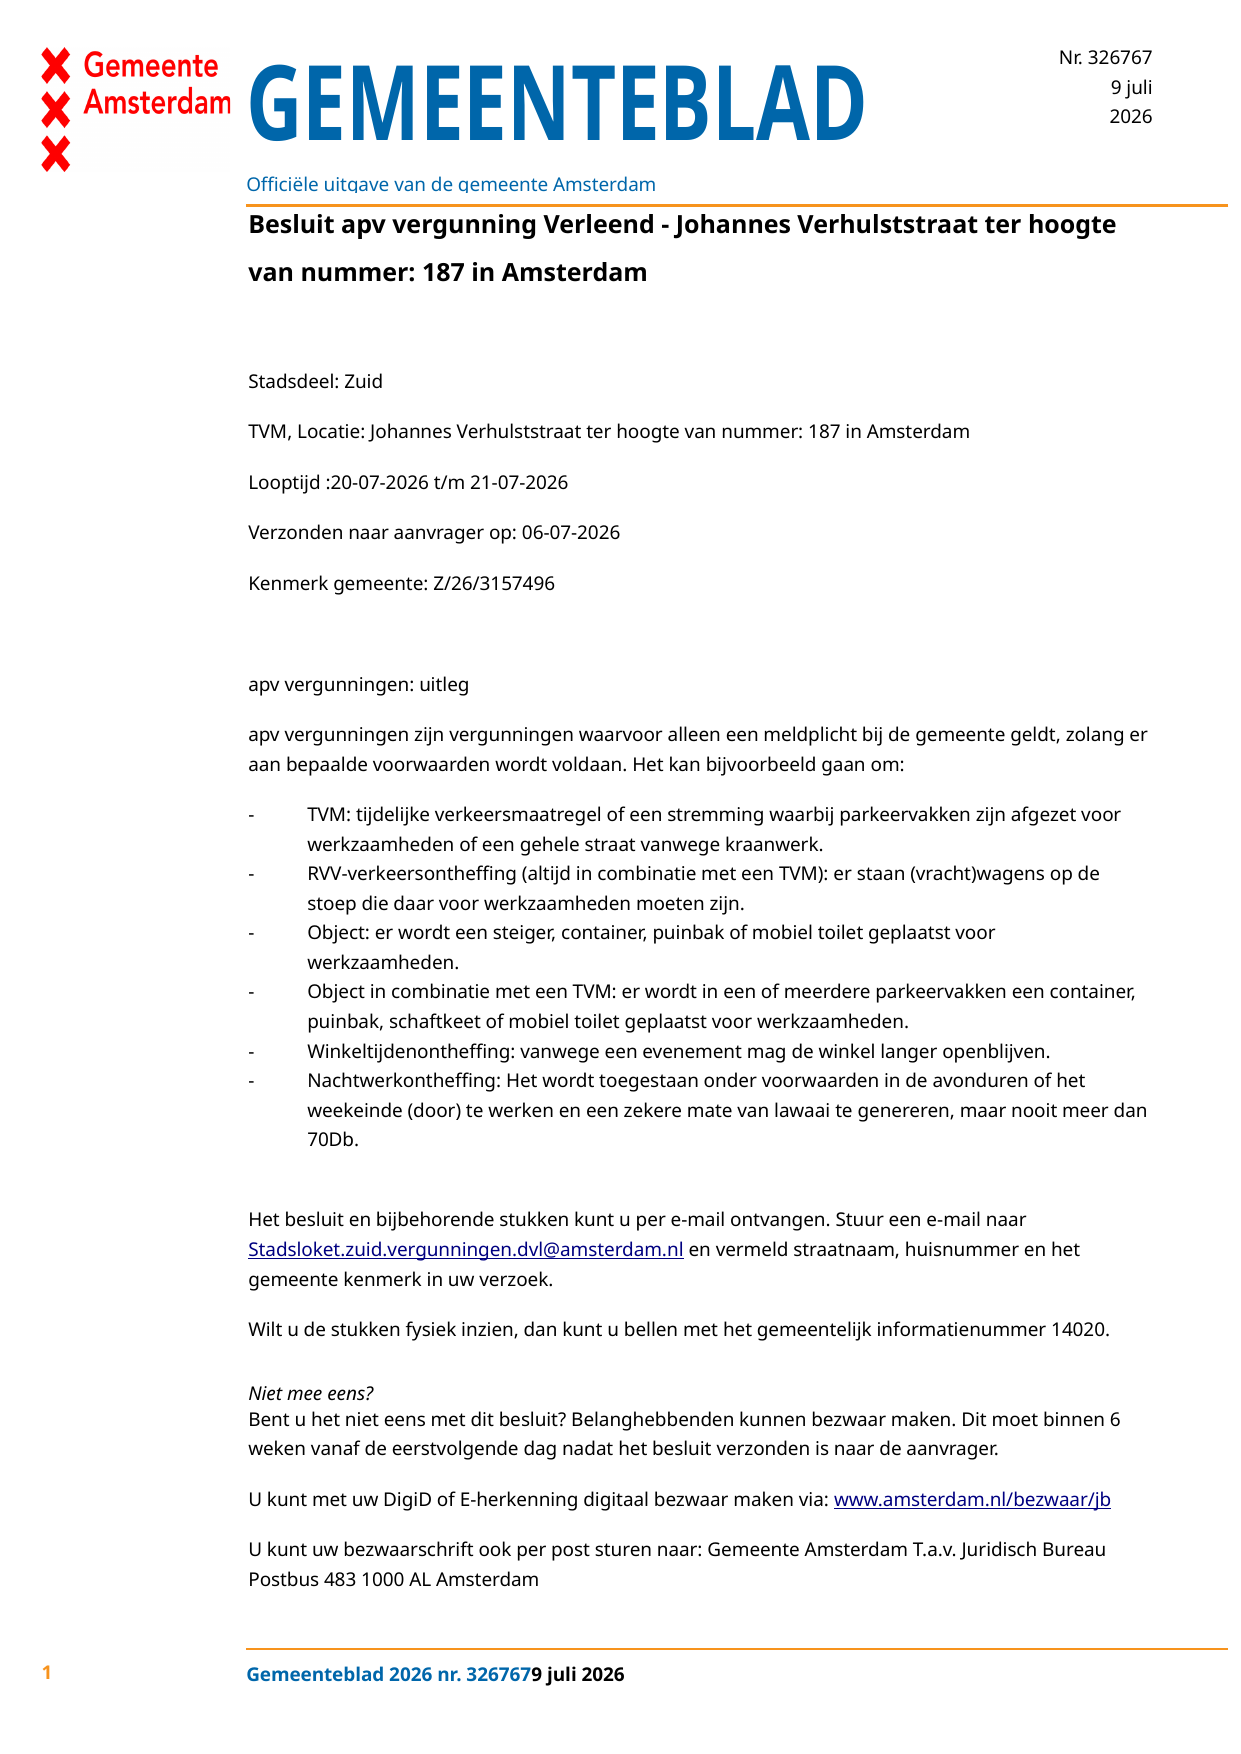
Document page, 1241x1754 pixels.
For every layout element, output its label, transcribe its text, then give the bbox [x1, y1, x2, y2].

text U kunt uw bezwaarschrift ook per post sturen naar: Gemeente Amsterdam T.a.v. Juridisch Bureau Postbus 483 1000 AL Amsterdam [248, 1536, 1152, 1592]
text Niet mee eens? [248, 1380, 1152, 1406]
text Kenmerk gemeente: Z/26/3157496 [248, 570, 1152, 596]
picture [41, 47, 231, 172]
list Object in combinatie met een TVM: er wordt in een of meerdere parkeervakken een container, puinbak, schaftkeet of mobiel toilet geplaatst voor werkzaamheden. [248, 979, 1152, 1034]
text TVM, Locatie: Johannes Verhulststraat ter hoogte van nummer: 187 in Amsterdam [248, 419, 1152, 444]
text Het besluit en bijbehorende stukken kunt u per e-mail ontvangen. Stuur een e-mail naar Stadsloket.zuid.vergunningen.dvl@amsterdam.nl en vermeld straatnaam, huisnummer en het gemeente kenmerk in uw verzoek. [248, 1207, 1152, 1292]
list Nachtwerkontheffing: Het wordt toegestaan onder voorwaarden in de avonduren of het weekeinde (door) te werken en een zekere mate van lawaai te genereren, maar nooit meer dan 70Db. [248, 1067, 1152, 1152]
text U kunt met uw DigiD of E-herkenning digitaal bezwaar maken via: www.amsterdam.nl/bezwaar/jb [248, 1486, 1152, 1512]
list RVV-verkeersontheffing (altijd in combinatie met een TVM): er staan (vracht)wagens op de stoep die daar voor werkzaamheden moeten zijn. [248, 860, 1152, 916]
text apv vergunningen zijn vergunningen waarvoor alleen een meldplicht bij de gemeente geldt, zolang er aan bepaalde voorwaarden wordt voldaan. Het kan bijvoorbeeld gaan om: [248, 721, 1152, 777]
text apv vergunningen: uitleg [248, 671, 1152, 697]
list Object: er wordt een steiger, container, puinbak of mobiel toilet geplaatst voor werkzaamheden. [248, 919, 1152, 975]
text Looptijd :20-07-2026 t/m 21-07-2026 [248, 469, 1152, 495]
text Besluit apv vergunning Verleend - Johannes Verhulststraat ter hoogte van nummer: 187 in Amsterdam [248, 207, 1152, 288]
text Stadsdeel: Zuid [248, 368, 1152, 394]
text Wilt u de stukken fysiek inzien, dan kunt u bellen met het gemeentelijk informatienummer 14020. [248, 1316, 1152, 1342]
list Winkeltijdenontheffing: vanwege een evenement mag de winkel langer openblijven. [248, 1038, 1152, 1064]
text Verzonden naar aanvrager op: 06-07-2026 [248, 519, 1152, 545]
list TVM: tijdelijke verkeersmaatregel of een stremming waarbij parkeervakken zijn afgezet voor werkzaamheden of een gehele straat vanwege kraanwerk. [248, 801, 1152, 857]
text Bent u het niet eens met dit besluit? Belanghebbenden kunnen bezwaar maken. Dit moet binnen 6 weken vanaf de eerstvolgende dag nadat het besluit verzonden is naar de aanvrager. [248, 1406, 1152, 1461]
